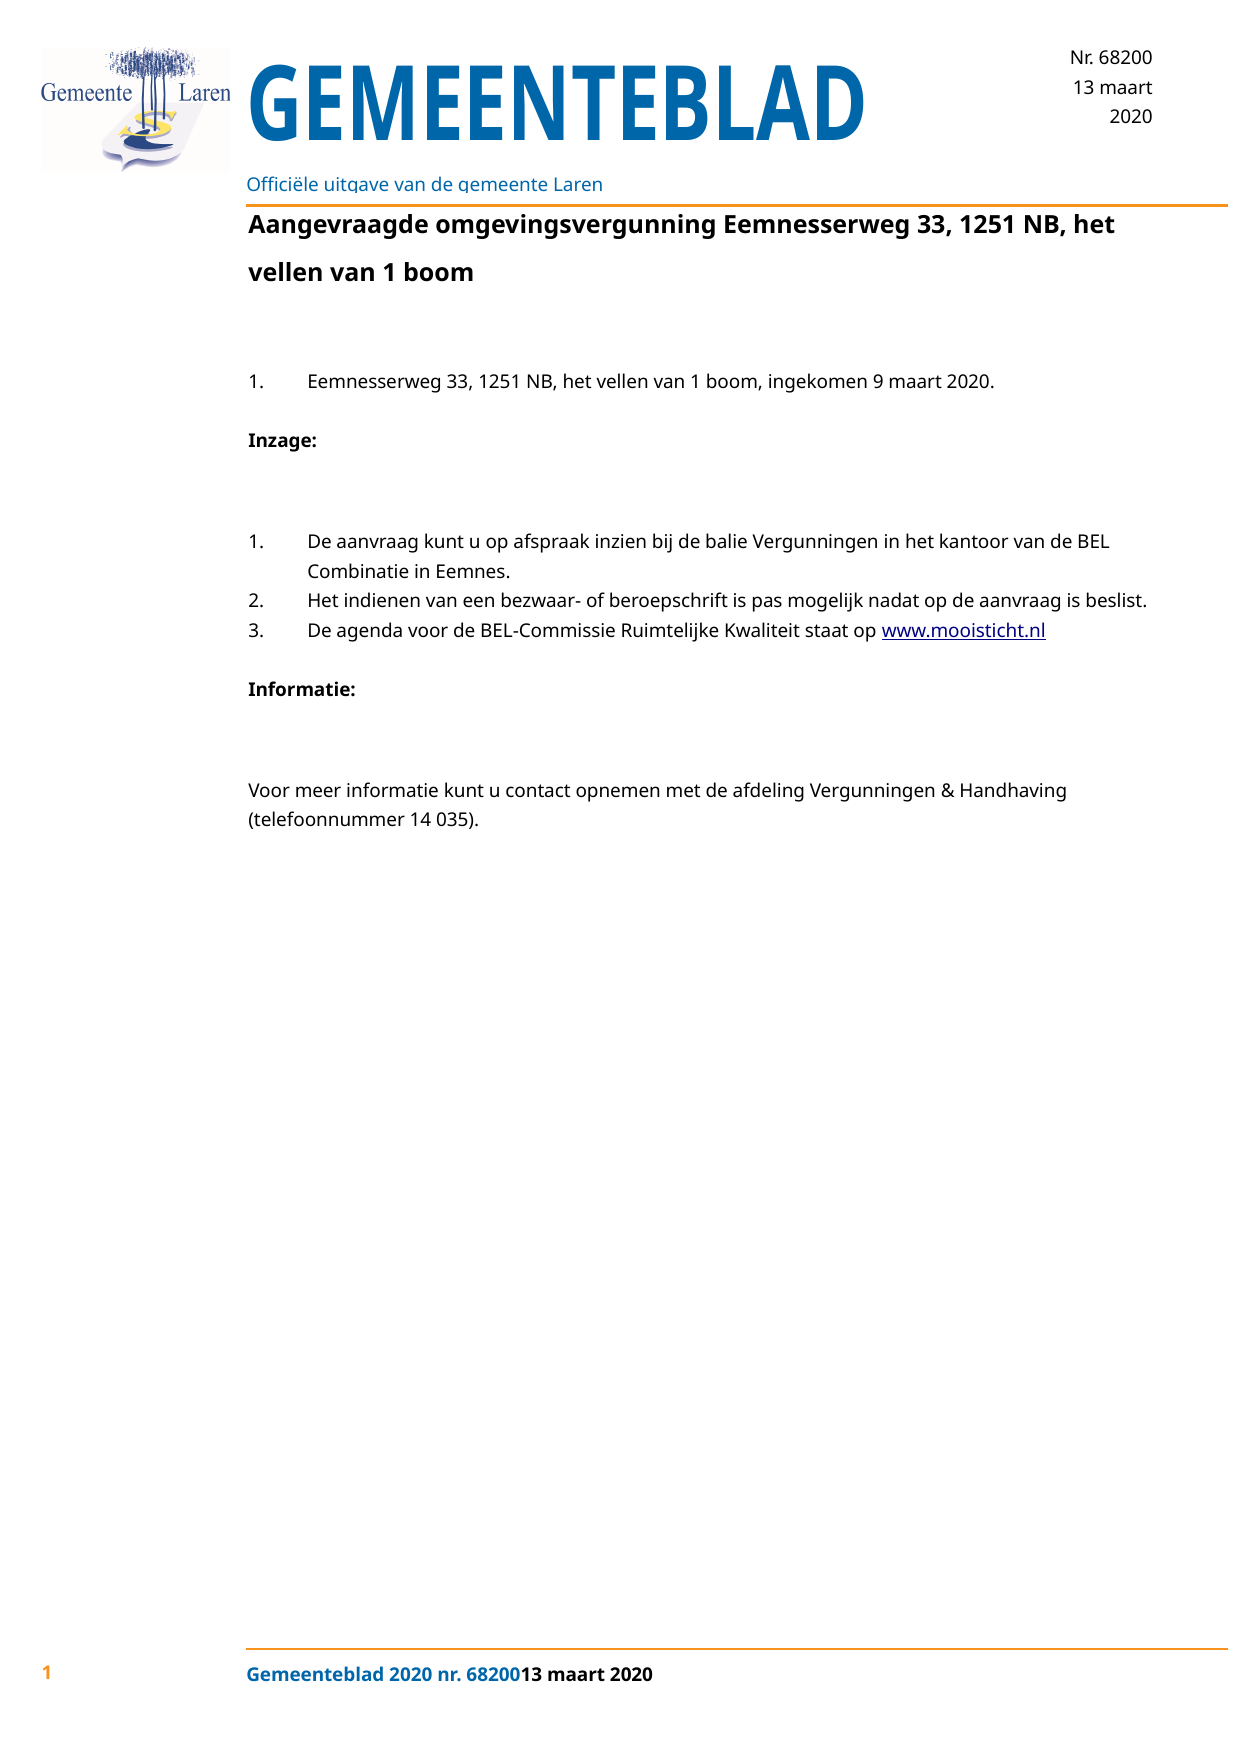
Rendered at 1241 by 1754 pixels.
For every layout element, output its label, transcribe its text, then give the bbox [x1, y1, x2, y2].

text Aangevraagde omgevingsvergunning Eemnesserweg 33, 1251 NB, het vellen van 1 boom [248, 207, 1152, 288]
list De aanvraag kunt u op afspraak inzien bij de balie Vergunningen in het kantoor van de BEL Combinatie in Eemnes. [248, 528, 1152, 584]
text Inzage: [248, 427, 1152, 453]
text Voor meer informatie kunt u contact opnemen met de afdeling Vergunningen & Handhaving (telefoonnummer 14 035). [248, 777, 1152, 832]
list De agenda voor de BEL-Commissie Ruimtelijke Kwaliteit staat op www.mooisticht.nl [248, 617, 1152, 643]
picture [41, 47, 231, 172]
list Eemnesserweg 33, 1251 NB, het vellen van 1 boom, ingekomen 9 maart 2020. [248, 368, 1152, 394]
text Informatie: [248, 676, 1152, 702]
list Het indienen van een bezwaar- of beroepschrift is pas mogelijk nadat op de aanvraag is beslist. [248, 587, 1152, 613]
